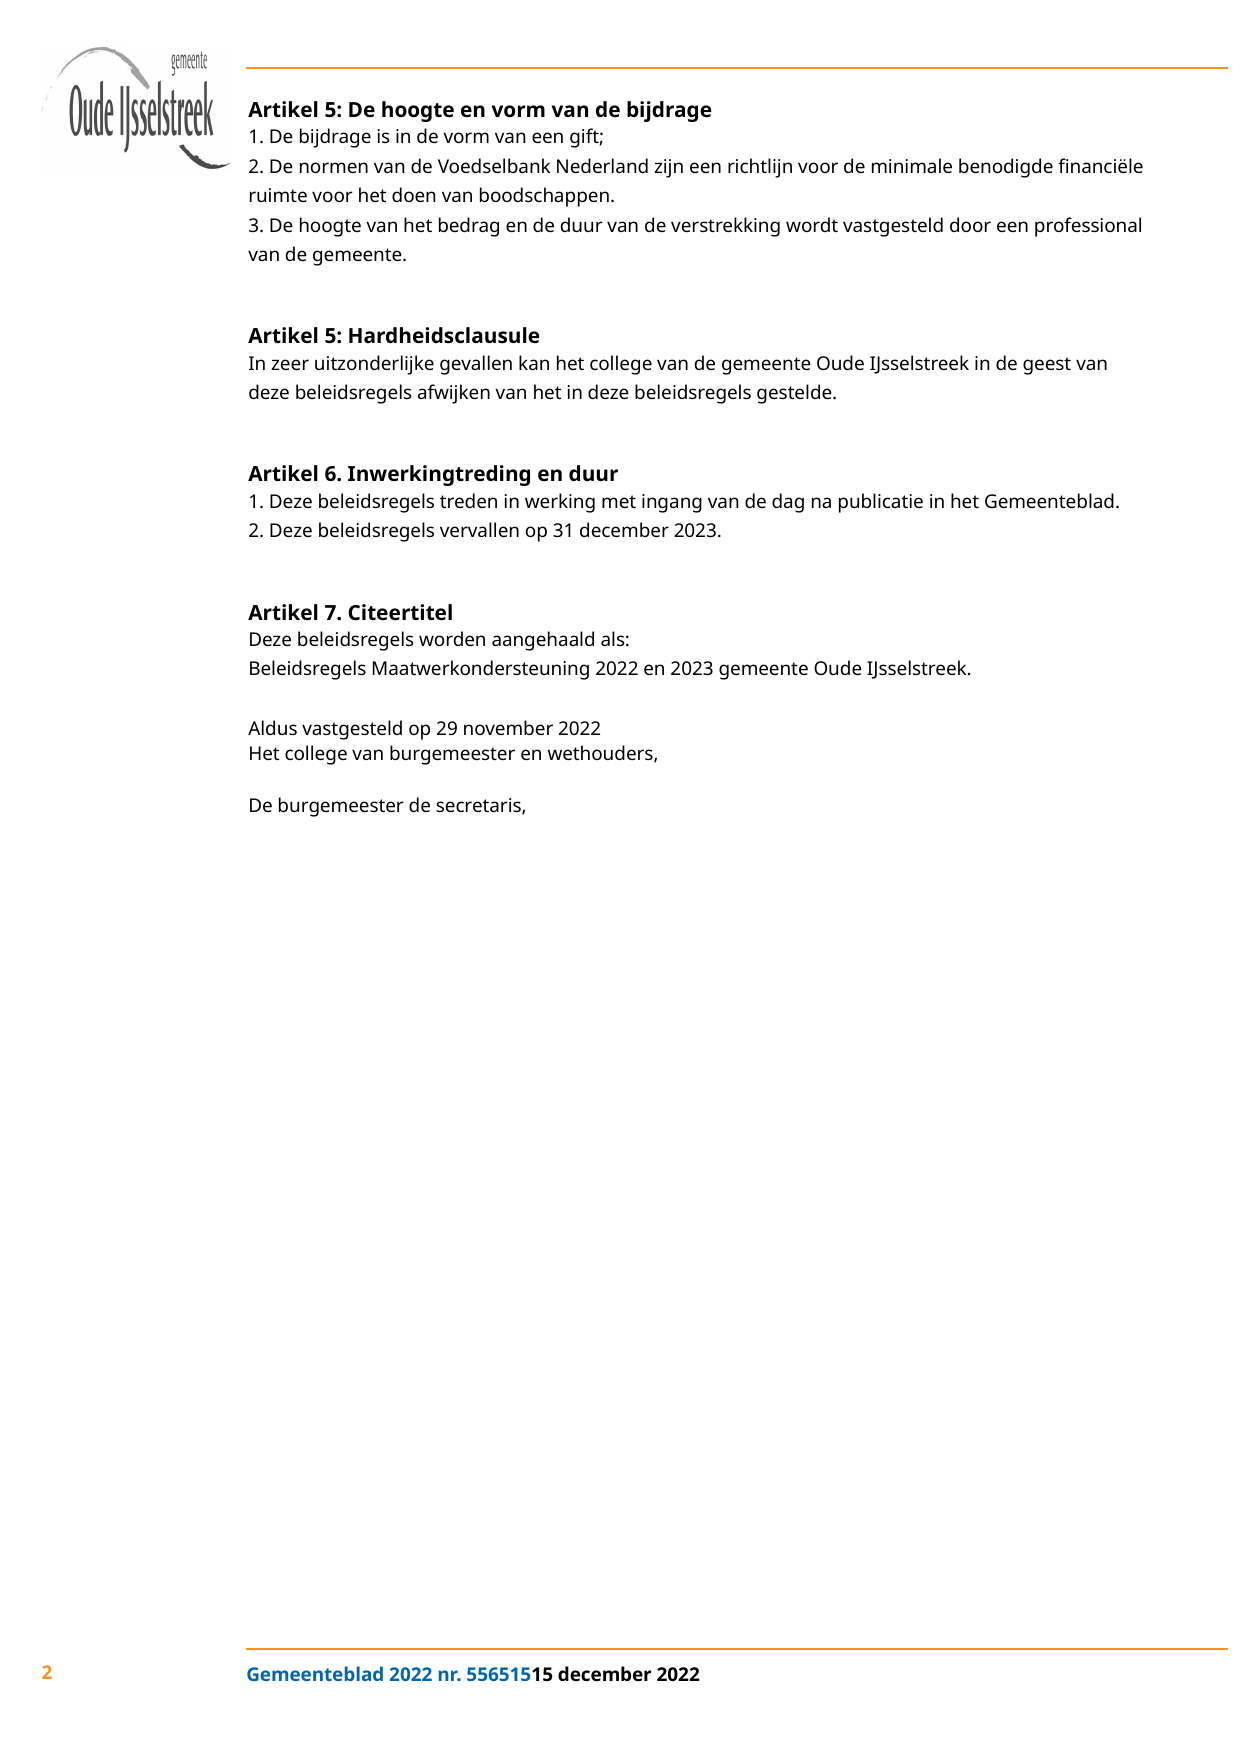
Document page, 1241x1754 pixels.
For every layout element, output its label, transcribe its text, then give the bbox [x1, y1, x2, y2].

text Beleidsregels Maatwerkondersteuning 2022 en 2023 gemeente Oude IJsselstreek. [248, 656, 1152, 681]
text 1. De bijdrage is in de vorm van een gift; [248, 123, 1152, 149]
text Artikel 6. Inwerkingtreding en duur [248, 459, 1152, 488]
text Aldus vastgesteld op 29 november 2022 [248, 715, 1152, 741]
text 2. Deze beleidsregels vervallen op 31 december 2023. [248, 518, 1152, 543]
text Artikel 5: Hardheidsclausule [248, 322, 1152, 350]
text 1. Deze beleidsregels treden in werking met ingang van de dag na publicatie in het Gemeenteblad. [248, 488, 1152, 514]
picture [41, 47, 231, 172]
text Artikel 5: De hoogte en vorm van de bijdrage [248, 95, 1152, 123]
text Deze beleidsregels worden aangehaald als: [248, 626, 1152, 652]
text De burgemeester de secretaris, [248, 792, 1152, 818]
text Artikel 7. Citeertitel [248, 598, 1152, 626]
text 2. De normen van de Voedselbank Nederland zijn een richtlijn voor de minimale benodigde financiële ruimte voor het doen van boodschappen. [248, 153, 1152, 208]
text 3. De hoogte van het bedrag en de duur van de verstrekking wordt vastgesteld door een professional van de gemeente. [248, 212, 1152, 267]
text Het college van burgemeester en wethouders, [248, 741, 1152, 766]
text In zeer uitzonderlijke gevallen kan het college van de gemeente Oude IJsselstreek in de geest van deze beleidsregels afwijken van het in deze beleidsregels gestelde. [248, 350, 1152, 405]
